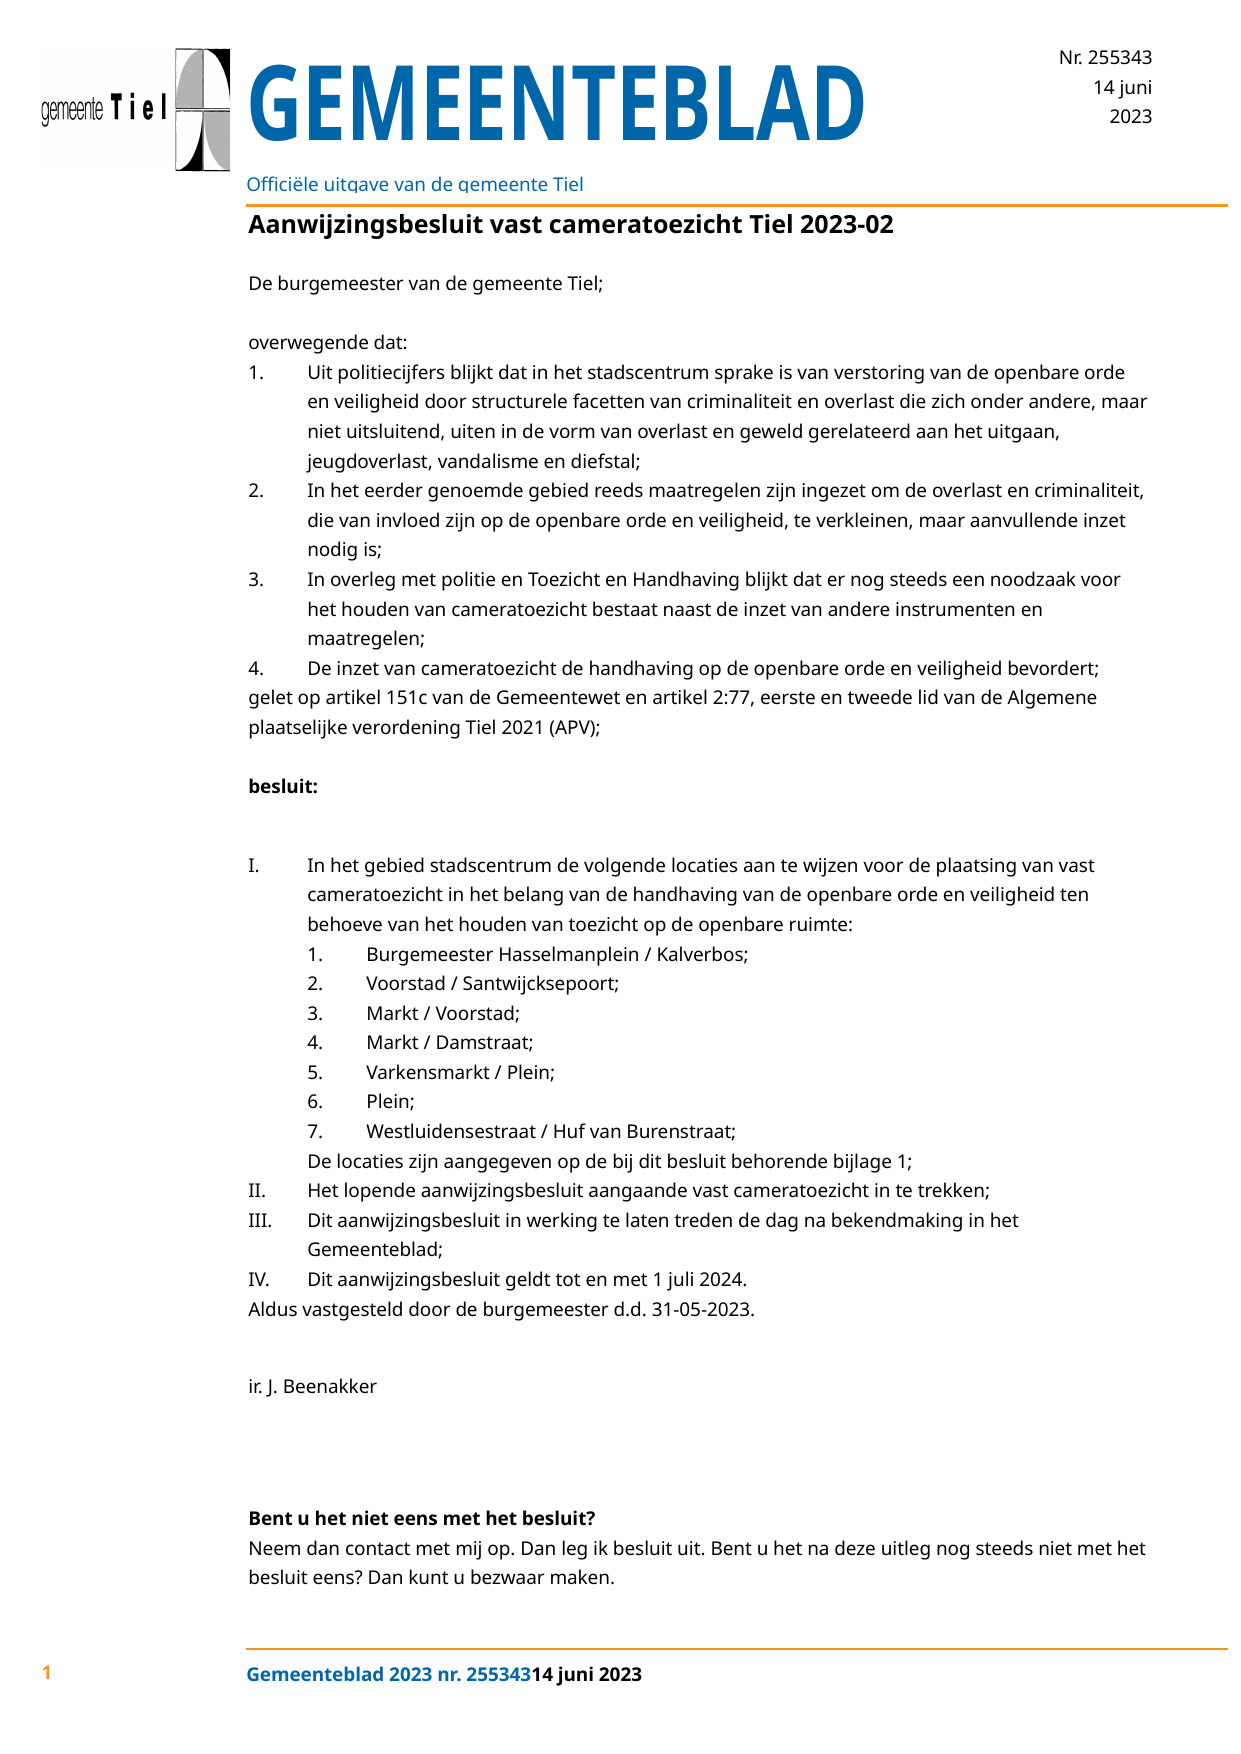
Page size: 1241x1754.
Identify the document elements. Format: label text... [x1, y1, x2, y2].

list In het eerder genoemde gebied reeds maatregelen zijn ingezet om de overlast en criminaliteit, die van invloed zijn op de openbare orde en veiligheid, te verkleinen, maar aanvullende inzet nodig is; [248, 477, 1152, 562]
list De inzet van cameratoezicht de handhaving op de openbare orde en veiligheid bevordert; [248, 655, 1152, 681]
picture [41, 47, 231, 172]
text Aanwijzingsbesluit vast cameratoezicht Tiel 2023-02 [248, 207, 1152, 241]
text gelet op artikel 151c van de Gemeentewet en artikel 2:77, eerste en tweede lid van de Algemene plaatselijke verordening Tiel 2021 (APV); [248, 684, 1152, 740]
list Markt / Voorstad; [307, 1000, 1152, 1026]
list Dit aanwijzingsbesluit geldt tot en met 1 juli 2024. [248, 1266, 1152, 1292]
list Markt / Damstraat; [307, 1029, 1152, 1055]
list Varkensmarkt / Plein; [307, 1059, 1152, 1085]
list Voorstad / Santwijcksepoort; [307, 970, 1152, 996]
list In overleg met politie en Toezicht en Handhaving blijkt dat er nog steeds een noodzaak voor het houden van cameratoezicht bestaat naast de inzet van andere instrumenten en maatregelen; [248, 566, 1152, 651]
text Neem dan contact met mij op. Dan leg ik besluit uit. Bent u het na deze uitleg nog steeds niet met het besluit eens? Dan kunt u bezwaar maken. [248, 1535, 1152, 1590]
list Uit politiecijfers blijkt dat in het stadscentrum sprake is van verstoring van de openbare orde en veiligheid door structurele facetten van criminaliteit en overlast die zich onder andere, maar niet uitsluitend, uiten in de vorm van overlast en geweld gerelateerd aan het uitgaan, jeugdoverlast, vandalisme en diefstal; [248, 359, 1152, 473]
list De locaties zijn aangegeven op de bij dit besluit behorende bijlage 1; [248, 1148, 1152, 1174]
text besluit: [248, 773, 1152, 799]
text overwegende dat: [248, 329, 1152, 355]
text ir. J. Beenakker [248, 1373, 1152, 1399]
text De burgemeester van de gemeente Tiel; [248, 270, 1152, 296]
list In het gebied stadscentrum de volgende locaties aan te wijzen voor de plaatsing van vast cameratoezicht in het belang van de handhaving van de openbare orde en veiligheid ten behoeve van het houden van toezicht op de openbare ruimte: [248, 852, 1152, 937]
text Bent u het niet eens met het besluit? [248, 1505, 1152, 1531]
text Aldus vastgesteld door de burgemeester d.d. 31-05-2023. [248, 1296, 1152, 1322]
list Burgemeester Hasselmanplein / Kalverbos; [307, 941, 1152, 967]
list Het lopende aanwijzingsbesluit aangaande vast cameratoezicht in te trekken; [248, 1177, 1152, 1203]
list Plein; [307, 1089, 1152, 1114]
list Westluidensestraat / Huf van Burenstraat; [307, 1118, 1152, 1144]
list Dit aanwijzingsbesluit in werking te laten treden de dag na bekendmaking in het Gemeenteblad; [248, 1207, 1152, 1262]
